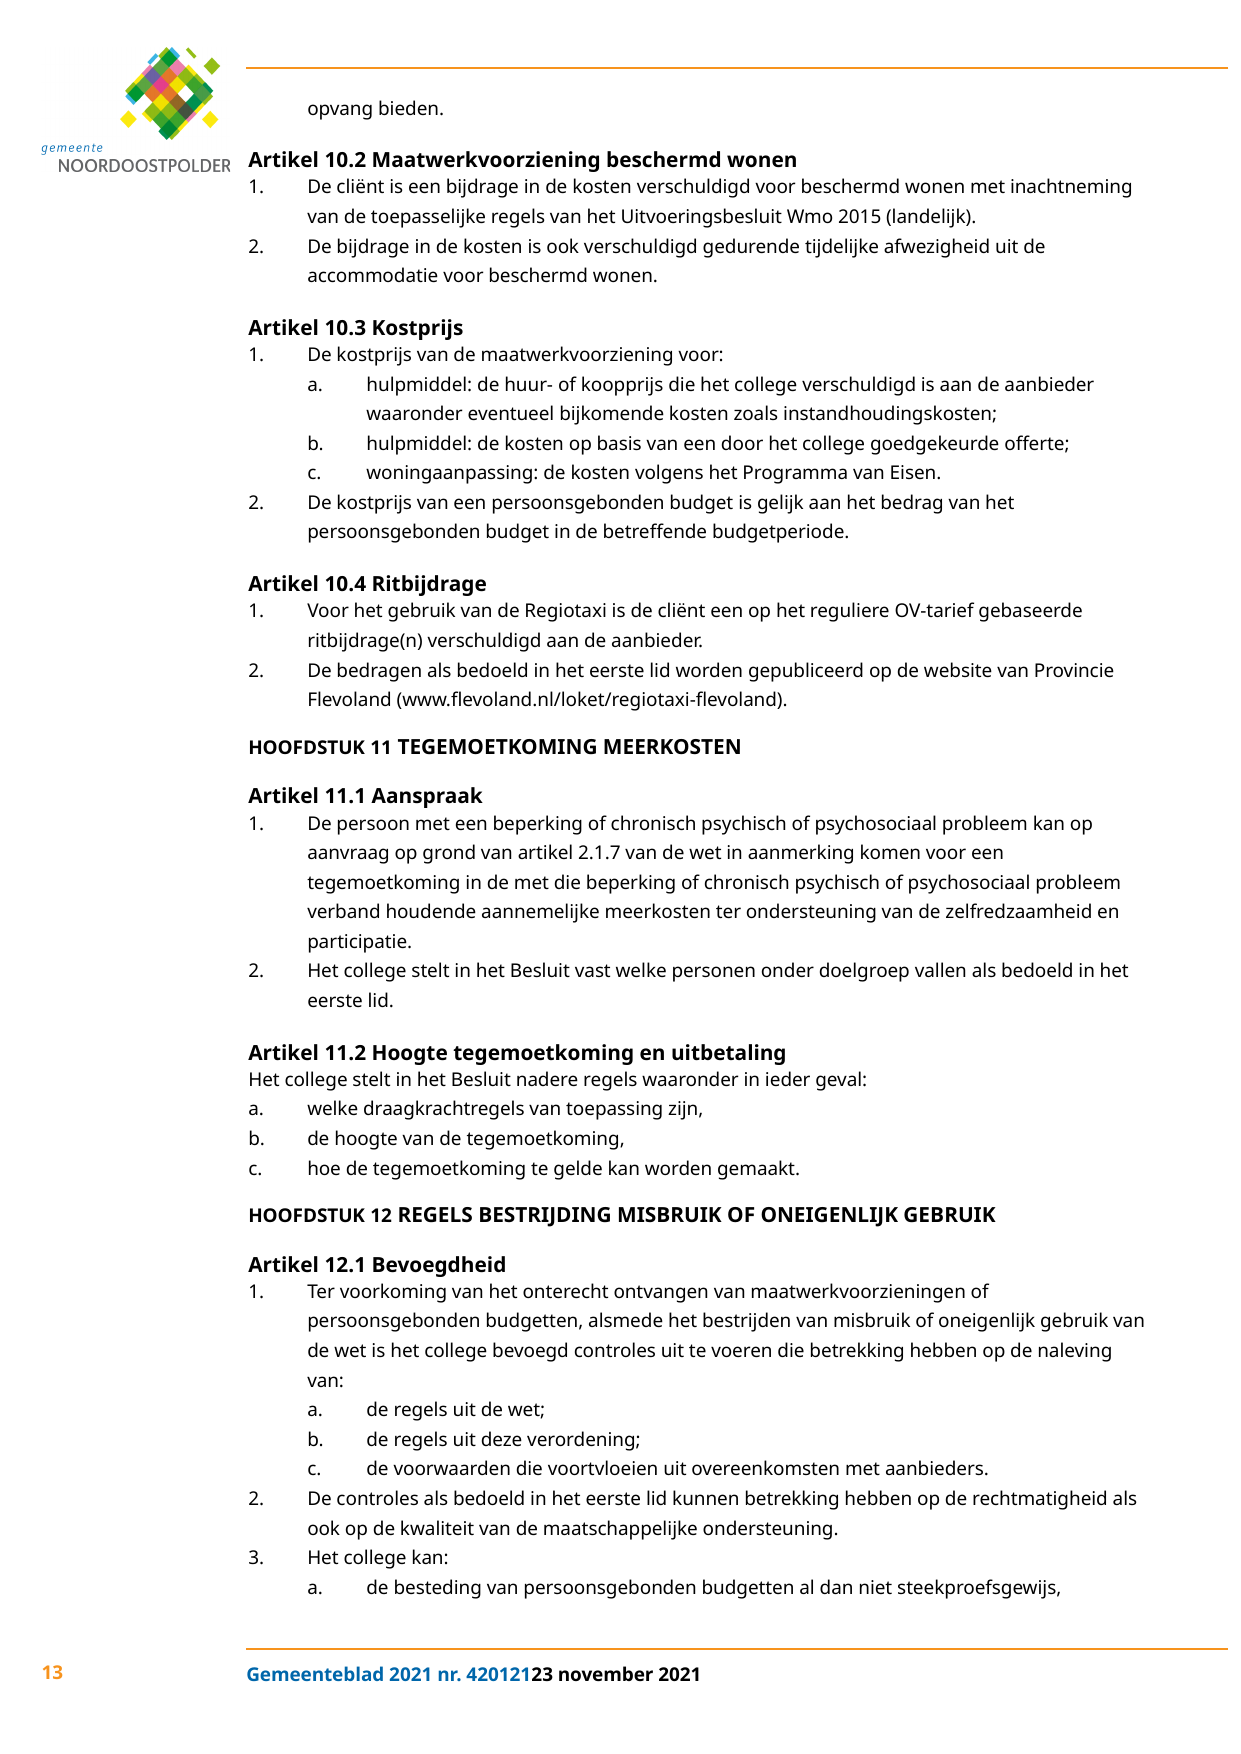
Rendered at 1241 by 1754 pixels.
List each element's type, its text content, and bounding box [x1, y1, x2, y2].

list De controles als bedoeld in het eerste lid kunnen betrekking hebben op de rechtmatigheid als ook op de kwaliteit van de maatschappelijke ondersteuning. [248, 1485, 1152, 1541]
list de regels uit de wet; [307, 1396, 1152, 1422]
list de voorwaarden die voortvloeien uit overeenkomsten met aanbieders. [307, 1456, 1152, 1481]
picture [41, 47, 231, 172]
text HOOFDSTUK 11 TEGEMOETKOMING MEERKOSTEN [248, 732, 1152, 760]
list De bedragen als bedoeld in het eerste lid worden gepubliceerd op de website van Provincie Flevoland (www.flevoland.nl/loket/regiotaxi-flevoland). [248, 657, 1152, 712]
list de hoogte van de tegemoetkoming, [248, 1125, 1152, 1151]
list De bijdrage in de kosten is ook verschuldigd gedurende tijdelijke afwezigheid uit de accommodatie voor beschermd wonen. [248, 233, 1152, 288]
text Artikel 10.3 Kostprijs [248, 313, 1152, 341]
text Het college stelt in het Besluit nadere regels waaronder in ieder geval: [248, 1066, 1152, 1092]
list hoe de tegemoetkoming te gelde kan worden gemaakt. [248, 1155, 1152, 1181]
list De kostprijs van de maatwerkvoorziening voor: [248, 341, 1152, 367]
list opvang bieden. [248, 95, 1152, 121]
list hulpmiddel: de huur- of koopprijs die het college verschuldigd is aan de aanbieder waaronder eventueel bijkomende kosten zoals instandhoudingskosten; [307, 371, 1152, 426]
text Artikel 11.1 Aanspraak [248, 781, 1152, 810]
list hulpmiddel: de kosten op basis van een door het college goedgekeurde offerte; [307, 430, 1152, 456]
text Artikel 12.1 Bevoegdheid [248, 1250, 1152, 1278]
list Het college stelt in het Besluit vast welke personen onder doelgroep vallen als bedoeld in het eerste lid. [248, 958, 1152, 1013]
text Artikel 10.4 Ritbijdrage [248, 569, 1152, 598]
list Voor het gebruik van de Regiotaxi is de cliënt een op het reguliere OV-tarief gebaseerde ritbijdrage(n) verschuldigd aan de aanbieder. [248, 598, 1152, 653]
text HOOFDSTUK 12 REGELS BESTRIJDING MISBRUIK OF ONEIGENLIJK GEBRUIK [248, 1200, 1152, 1229]
text Artikel 10.2 Maatwerkvoorziening beschermd wonen [248, 145, 1152, 174]
text Artikel 11.2 Hoogte tegemoetkoming en uitbetaling [248, 1038, 1152, 1066]
list welke draagkrachtregels van toepassing zijn, [248, 1096, 1152, 1121]
list De kostprijs van een persoonsgebonden budget is gelijk aan het bedrag van het persoonsgebonden budget in de betreffende budgetperiode. [248, 489, 1152, 544]
list de besteding van persoonsgebonden budgetten al dan niet steekproefsgewijs, [307, 1574, 1152, 1600]
list de regels uit deze verordening; [307, 1426, 1152, 1452]
list De cliënt is een bijdrage in de kosten verschuldigd voor beschermd wonen met inachtneming van de toepasselijke regels van het Uitvoeringsbesluit Wmo 2015 (landelijk). [248, 174, 1152, 229]
list Ter voorkoming van het onterecht ontvangen van maatwerkvoorzieningen of persoonsgebonden budgetten, alsmede het bestrijden van misbruik of oneigenlijk gebruik van de wet is het college bevoegd controles uit te voeren die betrekking hebben op de naleving van: [248, 1278, 1152, 1393]
list Het college kan: [248, 1544, 1152, 1570]
list De persoon met een beperking of chronisch psychisch of psychosociaal probleem kan op aanvraag op grond van artikel 2.1.7 van de wet in aanmerking komen voor een tegemoetkoming in de met die beperking of chronisch psychisch of psychosociaal probleem verband houdende aannemelijke meerkosten ter ondersteuning van de zelfredzaamheid en participatie. [248, 810, 1152, 954]
list woningaanpassing: de kosten volgens het Programma van Eisen. [307, 459, 1152, 485]
